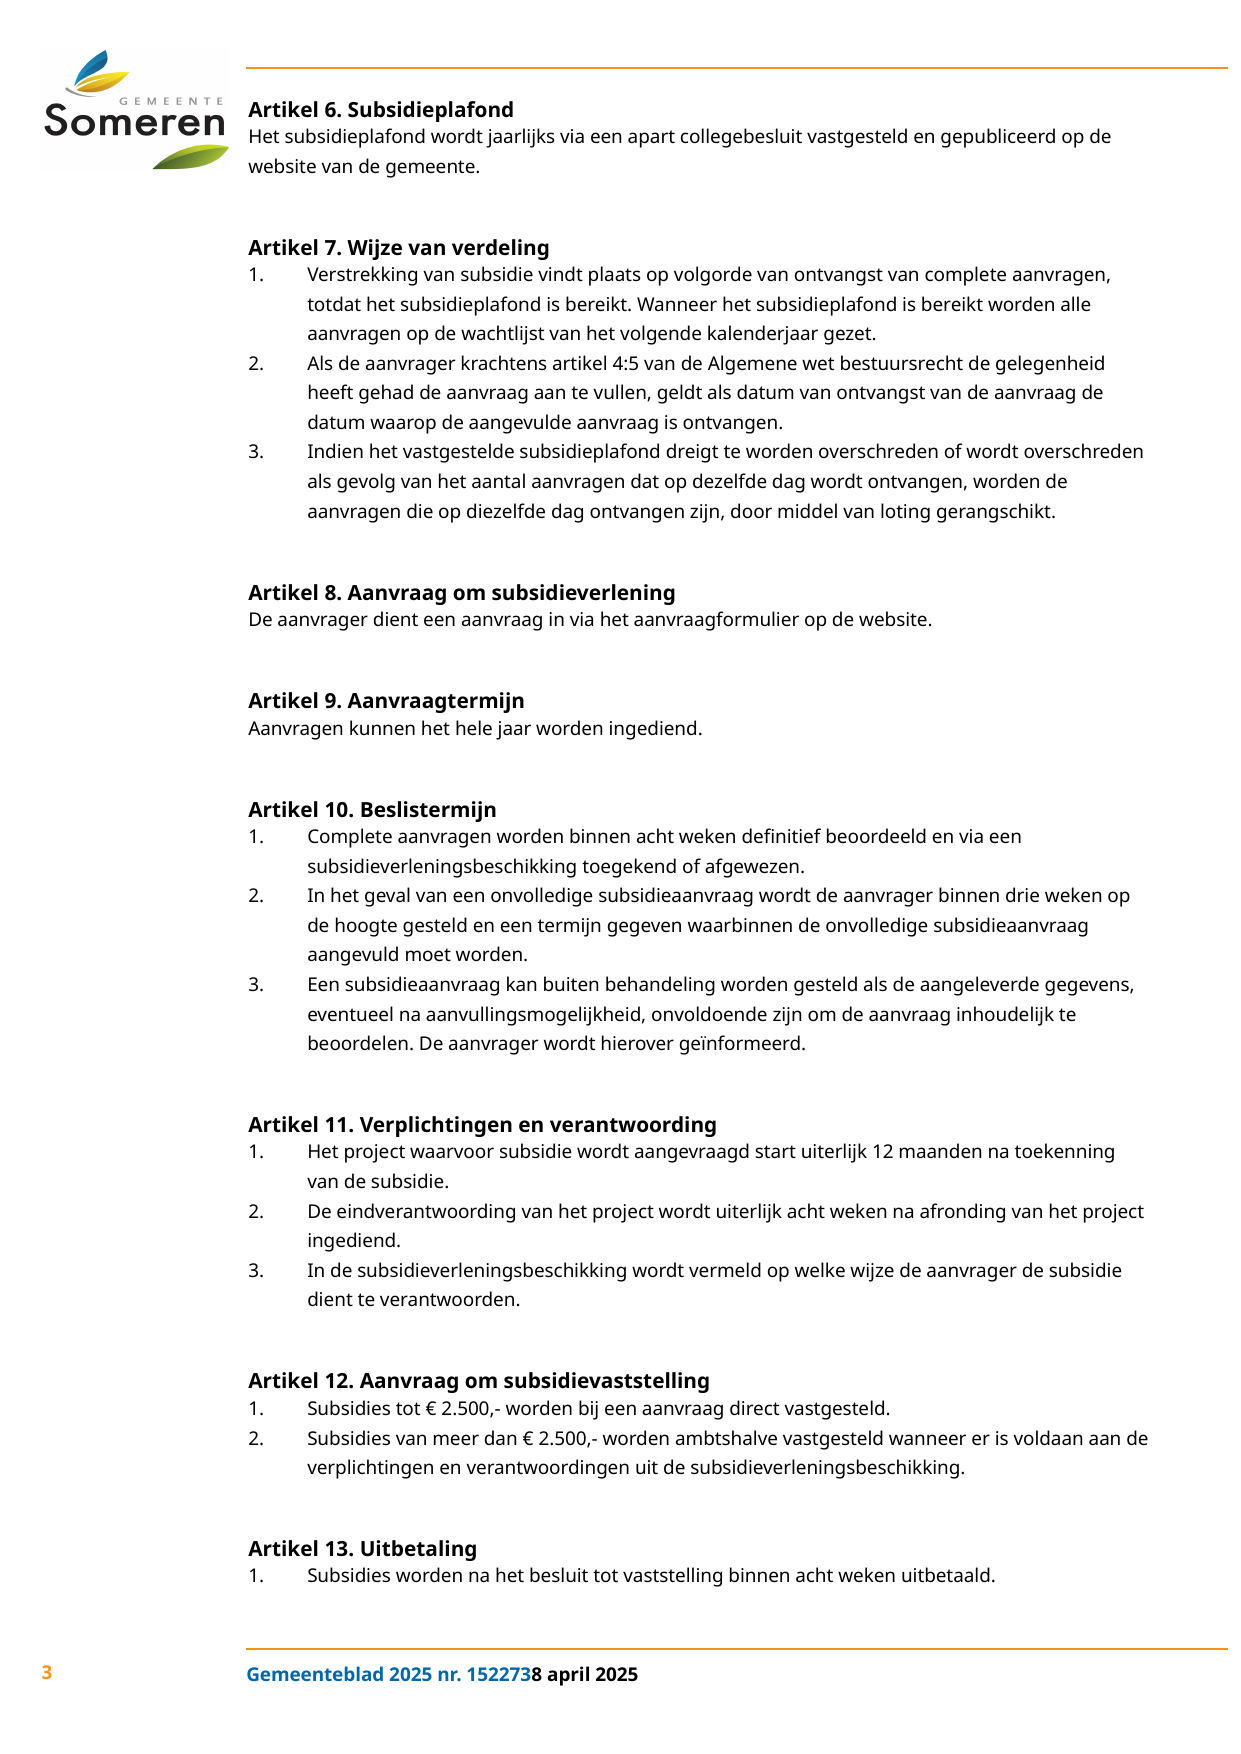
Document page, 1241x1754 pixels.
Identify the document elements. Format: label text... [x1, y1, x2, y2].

list De eindverantwoording van het project wordt uiterlijk acht weken na afronding van het project ingediend. [248, 1198, 1152, 1253]
text Artikel 7. Wijze van verdeling [248, 233, 1152, 261]
text Artikel 6. Subsidieplafond [248, 95, 1152, 123]
text Het subsidieplafond wordt jaarlijks via een apart collegebesluit vastgesteld en gepubliceerd op de website van de gemeente. [248, 123, 1152, 178]
text Artikel 9. Aanvraagtermijn [248, 686, 1152, 715]
text Artikel 12. Aanvraag om subsidievaststelling [248, 1367, 1152, 1395]
list In het geval van een onvolledige subsidieaanvraag wordt de aanvrager binnen drie weken op de hoogte gesteld en een termijn gegeven waarbinnen de onvolledige subsidieaanvraag aangevuld moet worden. [248, 882, 1152, 967]
list Het project waarvoor subsidie wordt aangevraagd start uiterlijk 12 maanden na toekenning van de subsidie. [248, 1139, 1152, 1194]
list Een subsidieaanvraag kan buiten behandeling worden gesteld als de aangeleverde gegevens, eventueel na aanvullingsmogelijkheid, onvoldoende zijn om de aanvraag inhoudelijk te beoordelen. De aanvrager wordt hierover geïnformeerd. [248, 971, 1152, 1056]
list Complete aanvragen worden binnen acht weken definitief beoordeeld en via een subsidieverleningsbeschikking toegekend of afgewezen. [248, 823, 1152, 878]
text Artikel 8. Aanvraag om subsidieverlening [248, 578, 1152, 606]
text De aanvrager dient een aanvraag in via het aanvraagformulier op de website. [248, 606, 1152, 632]
list In de subsidieverleningsbeschikking wordt vermeld op welke wijze de aanvrager de subsidie dient te verantwoorden. [248, 1257, 1152, 1312]
list Indien het vastgestelde subsidieplafond dreigt te worden overschreden of wordt overschreden als gevolg van het aantal aanvragen dat op dezelfde dag wordt ontvangen, worden de aanvragen die op diezelfde dag ontvangen zijn, door middel van loting gerangschikt. [248, 439, 1152, 524]
text Aanvragen kunnen het hele jaar worden ingediend. [248, 715, 1152, 741]
list Verstrekking van subsidie vindt plaats op volgorde van ontvangst van complete aanvragen, totdat het subsidieplafond is bereikt. Wanneer het subsidieplafond is bereikt worden alle aanvragen op de wachtlijst van het volgende kalenderjaar gezet. [248, 261, 1152, 346]
text Artikel 11. Verplichtingen en verantwoording [248, 1110, 1152, 1139]
list Subsidies tot € 2.500,- worden bij een aanvraag direct vastgesteld. [248, 1395, 1152, 1421]
text Artikel 13. Uitbetaling [248, 1534, 1152, 1563]
text Artikel 10. Beslistermijn [248, 795, 1152, 823]
list Als de aanvrager krachtens artikel 4:5 van de Algemene wet bestuursrecht de gelegenheid heeft gehad de aanvraag aan te vullen, geldt als datum van ontvangst van de aanvraag de datum waarop de aangevulde aanvraag is ontvangen. [248, 350, 1152, 435]
list Subsidies worden na het besluit tot vaststelling binnen acht weken uitbetaald. [248, 1563, 1152, 1588]
list Subsidies van meer dan € 2.500,- worden ambtshalve vastgesteld wanneer er is voldaan aan de verplichtingen en verantwoordingen uit de subsidieverleningsbeschikking. [248, 1425, 1152, 1480]
picture [41, 47, 231, 172]
